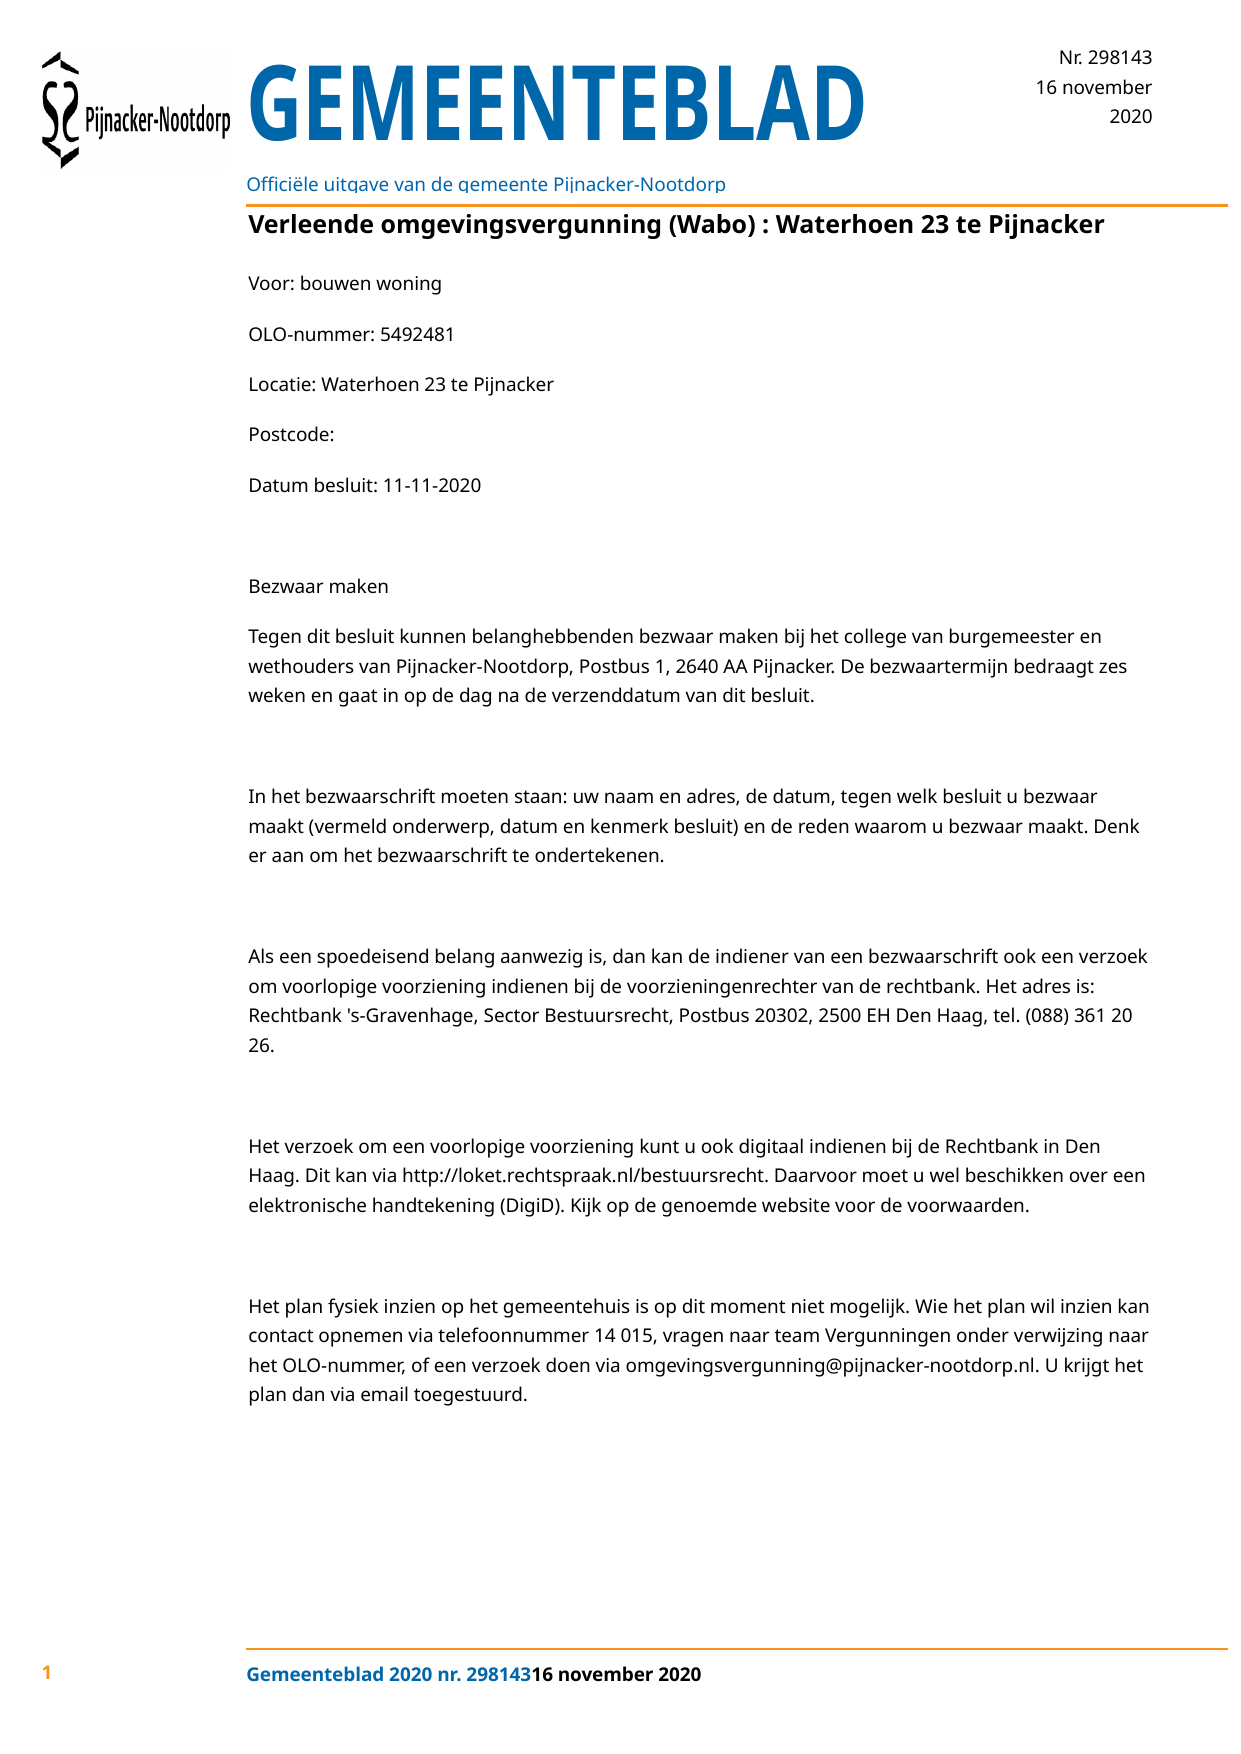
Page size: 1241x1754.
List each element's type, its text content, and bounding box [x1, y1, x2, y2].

text Als een spoedeisend belang aanwezig is, dan kan de indiener van een bezwaarschrift ook een verzoek om voorlopige voorziening indienen bij de voorzieningenrechter van de rechtbank. Het adres is: Rechtbank 's-Gravenhage, Sector Bestuursrecht, Postbus 20302, 2500 EH Den Haag, tel. (088) 361 20 26. [248, 943, 1152, 1058]
text Het verzoek om een voorlopige voorziening kunt u ook digitaal indienen bij de Rechtbank in Den Haag. Dit kan via http://loket.rechtspraak.nl/bestuursrecht. Daarvoor moet u wel beschikken over een elektronische handtekening (DigiD). Kijk op de genoemde website voor de voorwaarden. [248, 1133, 1152, 1218]
text Het plan fysiek inzien op het gemeentehuis is op dit moment niet mogelijk. Wie het plan wil inzien kan contact opnemen via telefoonnummer 14 015, vragen naar team Vergunningen onder verwijzing naar het OLO-nummer, of een verzoek doen via omgevingsvergunning@pijnacker-nootdorp.nl. U krijgt het plan dan via email toegestuurd. [248, 1293, 1152, 1407]
text Voor: bouwen woning [248, 270, 1152, 296]
picture [41, 47, 231, 172]
text Postcode: [248, 422, 1152, 447]
text In het bezwaarschrift moeten staan: uw naam en adres, de datum, tegen welk besluit u bezwaar maakt (vermeld onderwerp, datum en kenmerk besluit) en de reden waarom u bezwaar maakt. Denk er aan om het bezwaarschrift te ondertekenen. [248, 783, 1152, 868]
text Bezwaar maken [248, 573, 1152, 598]
text Verleende omgevingsvergunning (Wabo) : Waterhoen 23 te Pijnacker [248, 207, 1152, 241]
text OLO-nummer: 5492481 [248, 321, 1152, 346]
text Tegen dit besluit kunnen belanghebbenden bezwaar maken bij het college van burgemeester en wethouders van Pijnacker-Nootdorp, Postbus 1, 2640 AA Pijnacker. De bezwaartermijn bedraagt zes weken en gaat in op de dag na de verzenddatum van dit besluit. [248, 623, 1152, 708]
text Locatie: Waterhoen 23 te Pijnacker [248, 371, 1152, 397]
text Datum besluit: 11-11-2020 [248, 472, 1152, 498]
